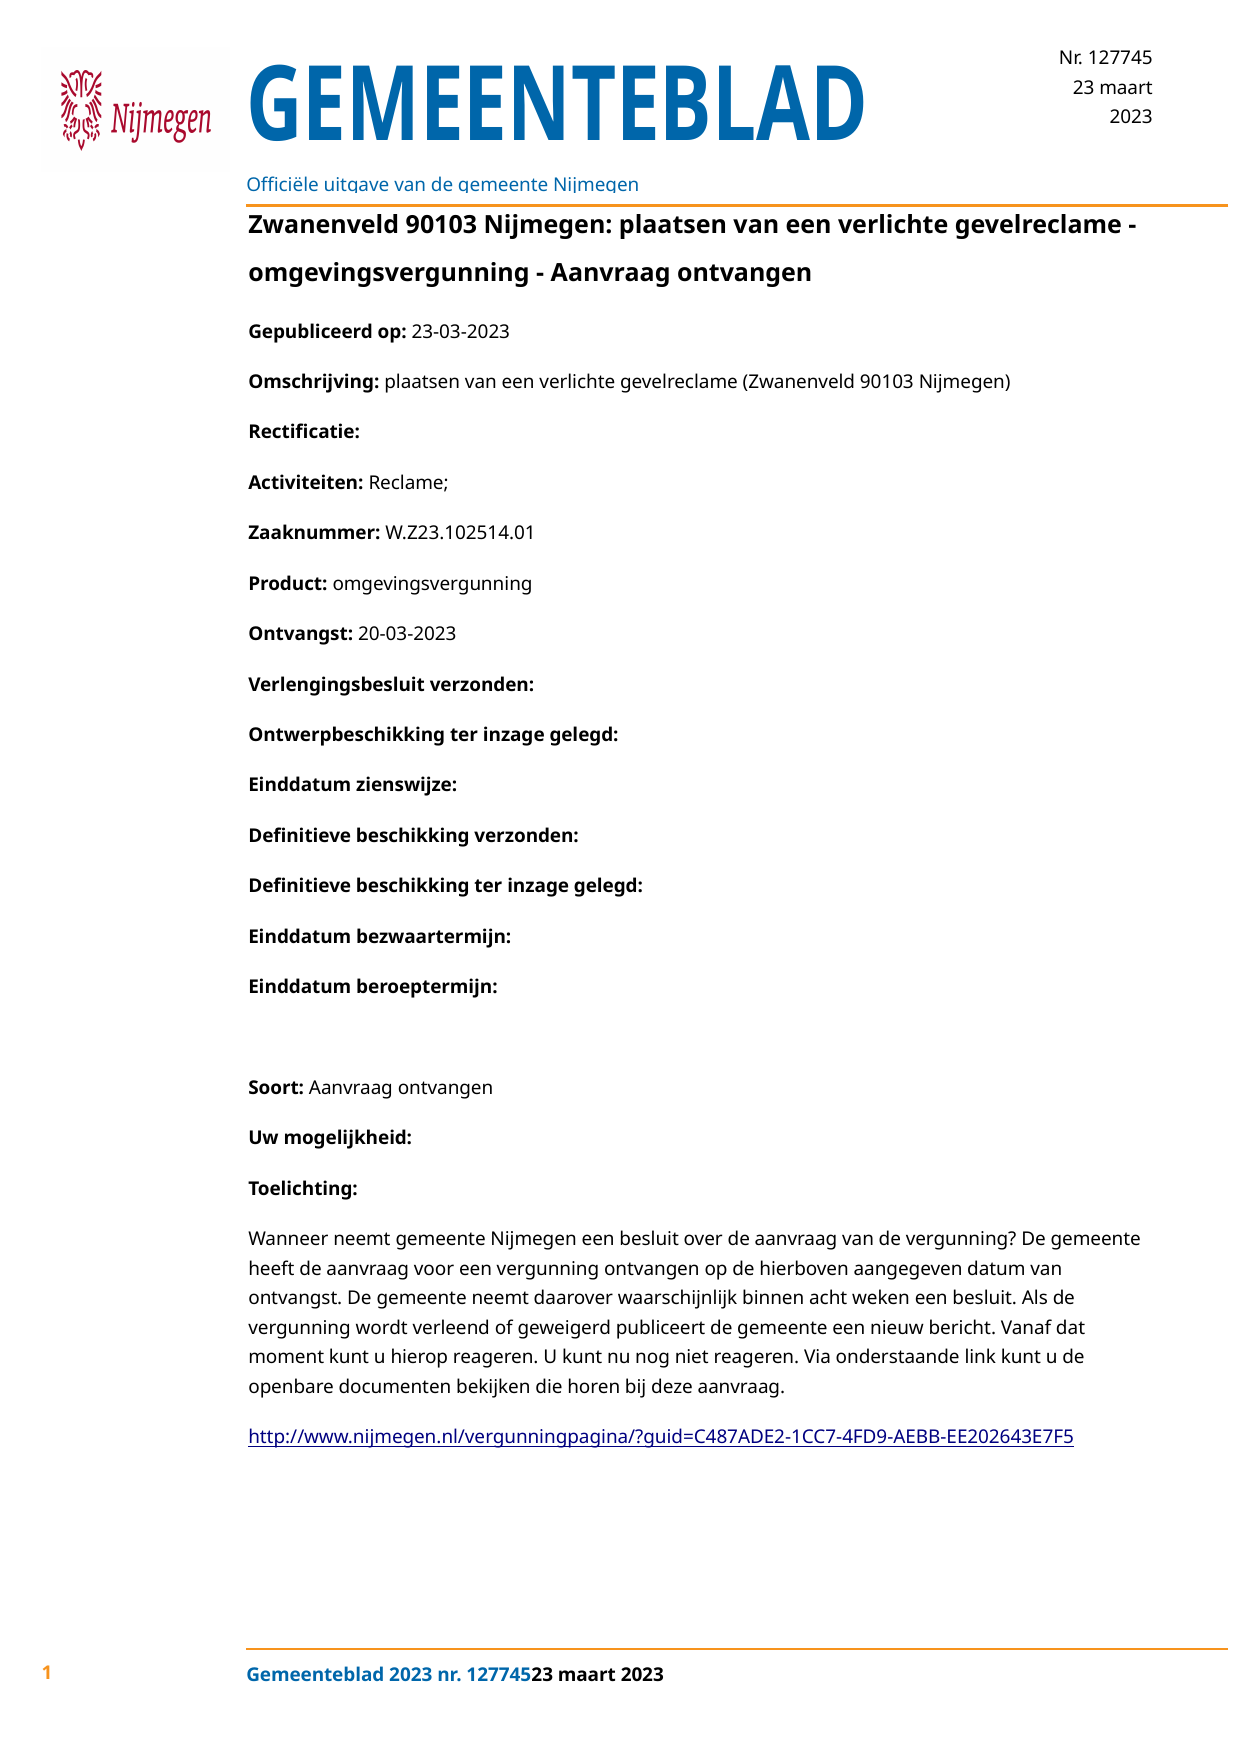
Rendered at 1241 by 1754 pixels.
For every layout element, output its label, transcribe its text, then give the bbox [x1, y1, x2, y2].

text Einddatum bezwaartermijn: [248, 923, 1152, 949]
text Einddatum zienswijze: [248, 772, 1152, 797]
text Soort: Aanvraag ontvangen [248, 1074, 1152, 1100]
text Einddatum beroeptermijn: [248, 973, 1152, 999]
text Toelichting: [248, 1175, 1152, 1201]
text Verlengingsbesluit verzonden: [248, 671, 1152, 697]
text Wanneer neemt gemeente Nijmegen een besluit over de aanvraag van de vergunning? De gemeente heeft de aanvraag voor een vergunning ontvangen op de hierboven aangegeven datum van ontvangst. De gemeente neemt daarover waarschijnlijk binnen acht weken een besluit. Als de vergunning wordt verleend of geweigerd publiceert de gemeente een nieuw bericht. Vanaf dat moment kunt u hierop reageren. U kunt nu nog niet reageren. Via onderstaande link kunt u de openbare documenten bekijken die horen bij deze aanvraag. [248, 1225, 1152, 1399]
text Ontvangst: 20-03-2023 [248, 620, 1152, 646]
text Omschrijving: plaatsen van een verlichte gevelreclame (Zwanenveld 90103 Nijmegen) [248, 368, 1152, 394]
text Zwanenveld 90103 Nijmegen: plaatsen van een verlichte gevelreclame - omgevingsvergunning - Aanvraag ontvangen [248, 207, 1152, 288]
text Ontwerpbeschikking ter inzage gelegd: [248, 721, 1152, 747]
text Activiteiten: Reclame; [248, 469, 1152, 495]
text Product: omgevingsvergunning [248, 570, 1152, 596]
text Rectificatie: [248, 419, 1152, 444]
text Definitieve beschikking verzonden: [248, 822, 1152, 848]
text http://www.nijmegen.nl/vergunningpagina/?guid=C487ADE2-1CC7-4FD9-AEBB-EE202643E7F5 [248, 1424, 1152, 1449]
text Definitieve beschikking ter inzage gelegd: [248, 872, 1152, 898]
text Gepubliceerd op: 23-03-2023 [248, 318, 1152, 344]
text Uw mogelijkheid: [248, 1124, 1152, 1150]
text Zaaknummer: W.Z23.102514.01 [248, 519, 1152, 545]
picture [41, 47, 231, 172]
